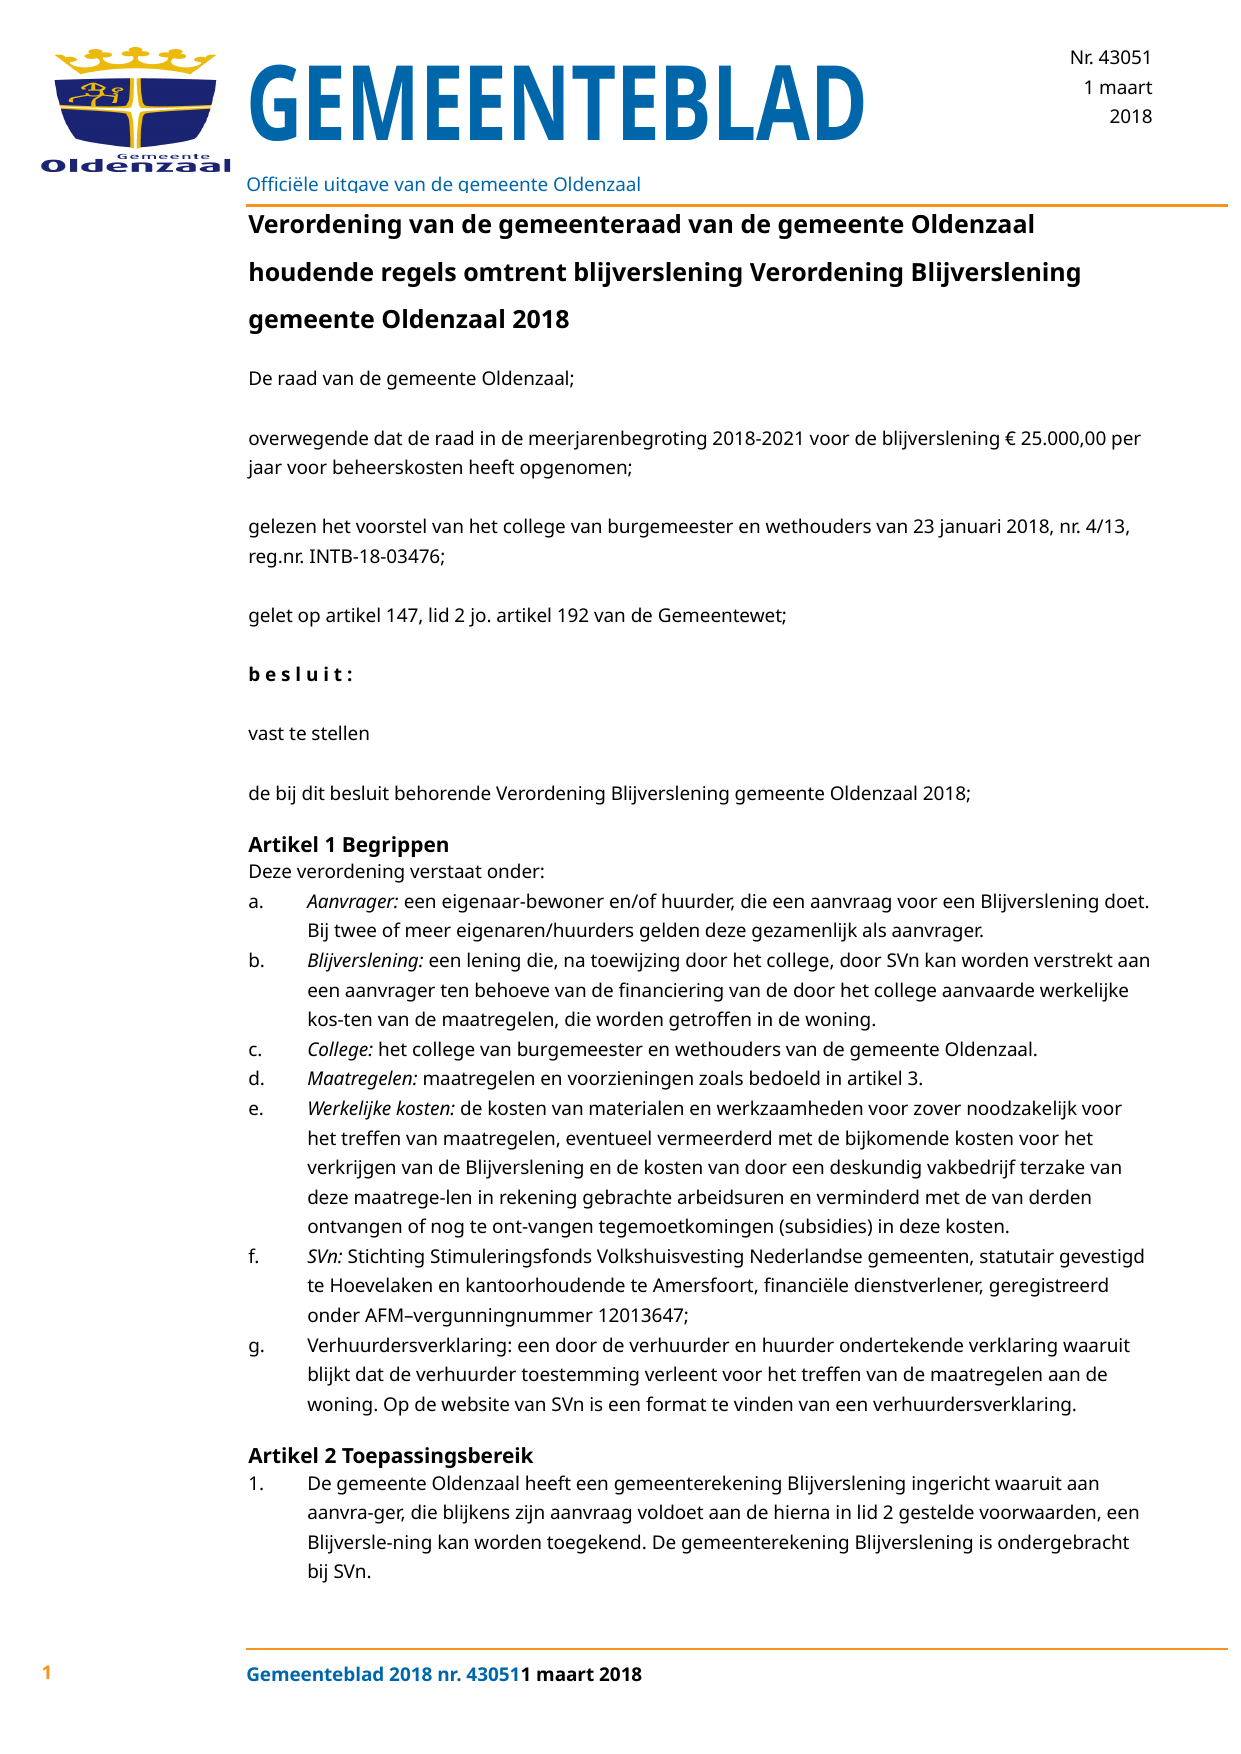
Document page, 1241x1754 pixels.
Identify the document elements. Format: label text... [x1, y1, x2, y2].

text overwegende dat de raad in de meerjarenbegroting 2018-2021 voor de blijverslening € 25.000,00 per jaar voor beheerskosten heeft opgenomen; [248, 425, 1152, 480]
text Verordening van de gemeenteraad van de gemeente Oldenzaal houdende regels omtrent blijverslening Verordening Blijverslening gemeente Oldenzaal 2018 [248, 207, 1152, 336]
list Blijverslening: een lening die, na toewijzing door het college, door SVn kan worden verstrekt aan een aanvrager ten behoeve van de financiering van de door het college aanvaarde werkelijke kos-ten van de maatregelen, die worden getroffen in de woning. [248, 947, 1152, 1032]
list Aanvrager: een eigenaar-bewoner en/of huurder, die een aanvraag voor een Blijverslening doet. Bij twee of meer eigenaren/huurders gelden deze gezamenlijk als aanvrager. [248, 888, 1152, 943]
text b e s l u i t : [248, 661, 1152, 687]
list De gemeente Oldenzaal heeft een gemeenterekening Blijverslening ingericht waaruit aan aanvra-ger, die blijkens zijn aanvraag voldoet aan de hierna in lid 2 gestelde voorwaarden, een Blijversle-ning kan worden toegekend. De gemeenterekening Blijverslening is ondergebracht bij SVn. [248, 1470, 1152, 1584]
text de bij dit besluit behorende Verordening Blijverslening gemeente Oldenzaal 2018; [248, 780, 1152, 805]
list Werkelijke kosten: de kosten van materialen en werkzaamheden voor zover noodzakelijk voor het treffen van maatregelen, eventueel vermeerderd met de bijkomende kosten voor het verkrijgen van de Blijverslening en de kosten van door een deskundig vakbedrijf terzake van deze maatrege-len in rekening gebrachte arbeidsuren en verminderd met de van derden ontvangen of nog te ont-vangen tegemoetkomingen (subsidies) in deze kosten. [248, 1095, 1152, 1239]
picture [41, 47, 231, 172]
list College: het college van burgemeester en wethouders van de gemeente Oldenzaal. [248, 1036, 1152, 1062]
text Deze verordening verstaat onder: [248, 858, 1152, 884]
list Maatregelen: maatregelen en voorzieningen zoals bedoeld in artikel 3. [248, 1066, 1152, 1091]
list SVn: Stichting Stimuleringsfonds Volkshuisvesting Nederlandse gemeenten, statutair gevestigd te Hoevelaken en kantoorhoudende te Amersfoort, financiële dienstverlener, geregistreerd onder AFM–vergunningnummer 12013647; [248, 1243, 1152, 1328]
text gelezen het voorstel van het college van burgemeester en wethouders van 23 januari 2018, nr. 4/13, reg.nr. INTB-18-03476; [248, 513, 1152, 569]
list Verhuurdersverklaring: een door de verhuurder en huurder ondertekende verklaring waaruit blijkt dat de verhuurder toestemming verleent voor het treffen van de maatregelen aan de woning. Op de website van SVn is een format te vinden van een verhuurdersverklaring. [248, 1332, 1152, 1417]
text vast te stellen [248, 721, 1152, 746]
text Artikel 2 Toepassingsbereik [248, 1441, 1152, 1470]
text De raad van de gemeente Oldenzaal; [248, 366, 1152, 391]
text Artikel 1 Begrippen [248, 830, 1152, 858]
text gelet op artikel 147, lid 2 jo. artikel 192 van de Gemeentewet; [248, 602, 1152, 628]
